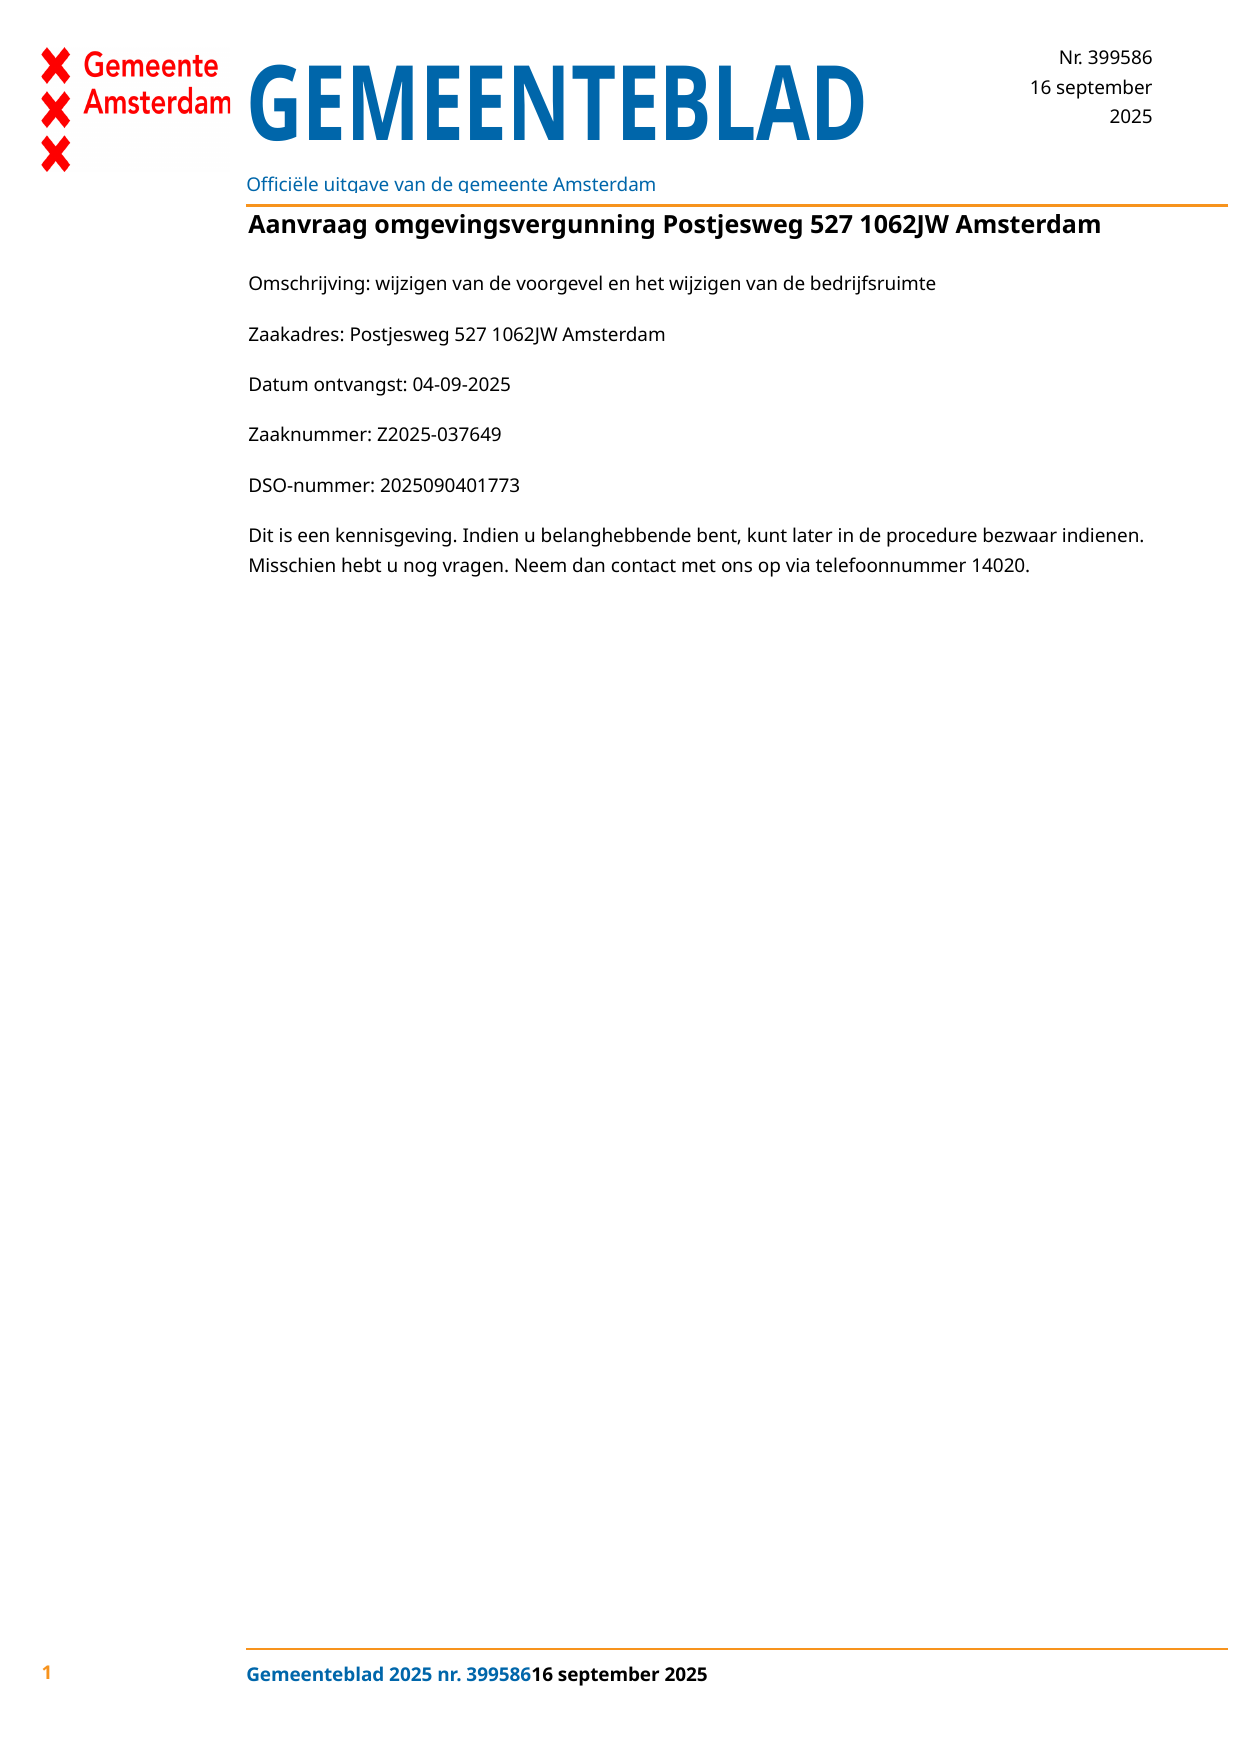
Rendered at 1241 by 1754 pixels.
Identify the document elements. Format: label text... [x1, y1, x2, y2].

text Omschrijving: wijzigen van de voorgevel en het wijzigen van de bedrijfsruimte [248, 270, 1152, 296]
text Datum ontvangst: 04-09-2025 [248, 371, 1152, 397]
text Zaaknummer: Z2025-037649 [248, 422, 1152, 447]
text Zaakadres: Postjesweg 527 1062JW Amsterdam [248, 321, 1152, 346]
text Aanvraag omgevingsvergunning Postjesweg 527 1062JW Amsterdam [248, 207, 1152, 241]
text Dit is een kennisgeving. Indien u belanghebbende bent, kunt later in de procedure bezwaar indienen. Misschien hebt u nog vragen. Neem dan contact met ons op via telefoonnummer 14020. [248, 522, 1152, 578]
text DSO-nummer: 2025090401773 [248, 472, 1152, 498]
picture [41, 47, 231, 172]
